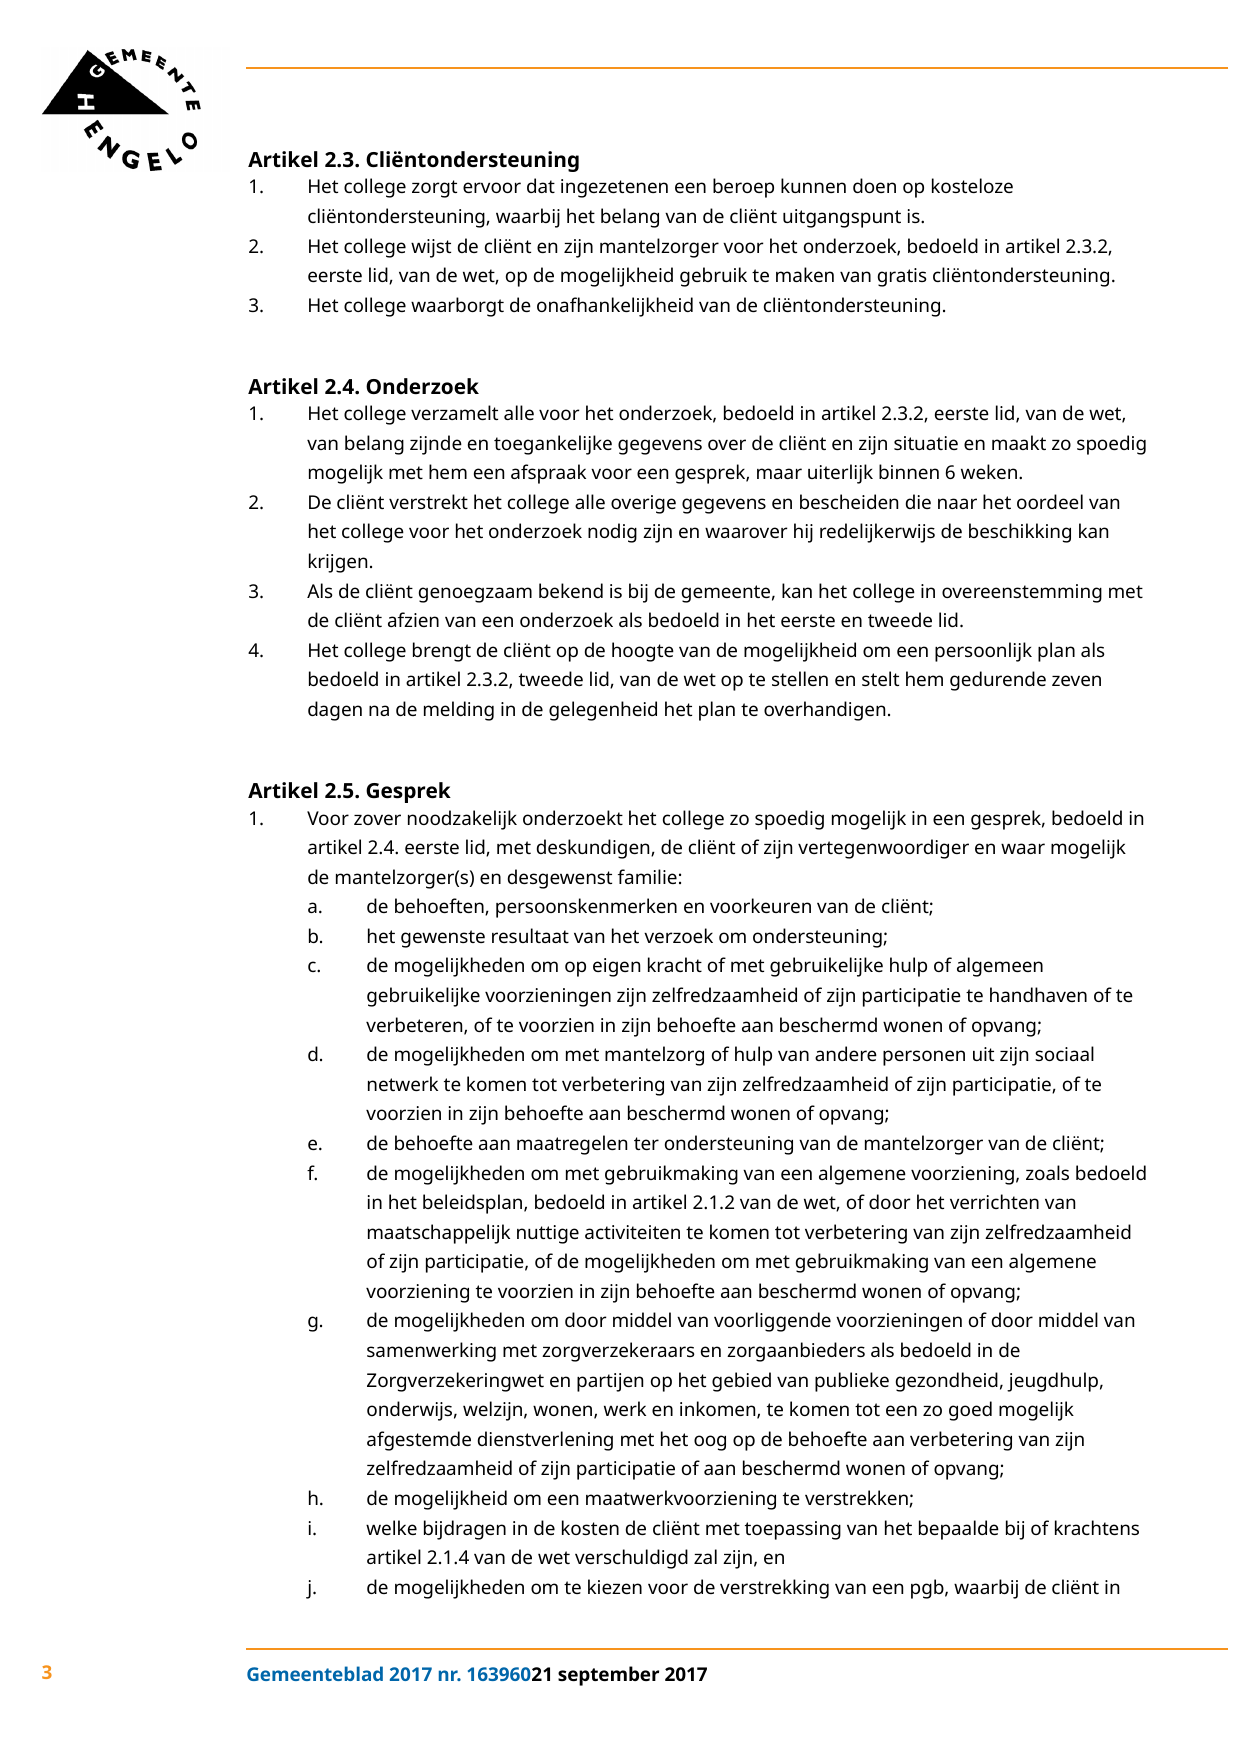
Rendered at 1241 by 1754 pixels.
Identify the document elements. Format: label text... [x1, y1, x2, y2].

list Het college wijst de cliënt en zijn mantelzorger voor het onderzoek, bedoeld in artikel 2.3.2, eerste lid, van de wet, op de mogelijkheid gebruik te maken van gratis cliëntondersteuning. [248, 233, 1152, 288]
list De cliënt verstrekt het college alle overige gegevens en bescheiden die naar het oordeel van het college voor het onderzoek nodig zijn en waarover hij redelijkerwijs de beschikking kan krijgen. [248, 489, 1152, 574]
list Voor zover noodzakelijk onderzoekt het college zo spoedig mogelijk in een gesprek, bedoeld in artikel 2.4. eerste lid, met deskundigen, de cliënt of zijn vertegenwoordiger en waar mogelijk de mantelzorger(s) en desgewenst familie: [248, 805, 1152, 889]
list de behoeften, persoonskenmerken en voorkeuren van de cliënt; [307, 893, 1152, 919]
list de mogelijkheden om met mantelzorg of hulp van andere personen uit zijn sociaal netwerk te komen tot verbetering van zijn zelfredzaamheid of zijn participatie, of te voorzien in zijn behoefte aan beschermd wonen of opvang; [307, 1041, 1152, 1126]
list de mogelijkheden om te kiezen voor de verstrekking van een pgb, waarbij de cliënt in [307, 1574, 1152, 1599]
list welke bijdragen in de kosten de cliënt met toepassing van het bepaalde bij of krachtens artikel 2.1.4 van de wet verschuldigd zal zijn, en [307, 1515, 1152, 1570]
list Als de cliënt genoegzaam bekend is bij de gemeente, kan het college in overeenstemming met de cliënt afzien van een onderzoek als bedoeld in het eerste en tweede lid. [248, 578, 1152, 633]
text Artikel 2.3. Cliëntondersteuning [248, 145, 1152, 174]
text Artikel 2.5. Gesprek [248, 776, 1152, 805]
list Het college waarborgt de onafhankelijkheid van de cliëntondersteuning. [248, 292, 1152, 318]
list de behoefte aan maatregelen ter ondersteuning van de mantelzorger van de cliënt; [307, 1130, 1152, 1156]
list de mogelijkheden om op eigen kracht of met gebruikelijke hulp of algemeen gebruikelijke voorzieningen zijn zelfredzaamheid of zijn participatie te handhaven of te verbeteren, of te voorzien in zijn behoefte aan beschermd wonen of opvang; [307, 953, 1152, 1037]
text Artikel 2.4. Onderzoek [248, 372, 1152, 400]
list Het college brengt de cliënt op de hoogte van de mogelijkheid om een persoonlijk plan als bedoeld in artikel 2.3.2, tweede lid, van de wet op te stellen en stelt hem gedurende zeven dagen na de melding in de gelegenheid het plan te overhandigen. [248, 637, 1152, 722]
list het gewenste resultaat van het verzoek om ondersteuning; [307, 923, 1152, 949]
list Het college zorgt ervoor dat ingezetenen een beroep kunnen doen op kosteloze cliëntondersteuning, waarbij het belang van de cliënt uitgangspunt is. [248, 174, 1152, 229]
list de mogelijkheden om met gebruikmaking van een algemene voorziening, zoals bedoeld in het beleidsplan, bedoeld in artikel 2.1.2 van de wet, of door het verrichten van maatschappelijk nuttige activiteiten te komen tot verbetering van zijn zelfredzaamheid of zijn participatie, of de mogelijkheden om met gebruikmaking van een algemene voorziening te voorzien in zijn behoefte aan beschermd wonen of opvang; [307, 1160, 1152, 1304]
list de mogelijkheid om een maatwerkvoorziening te verstrekken; [307, 1485, 1152, 1511]
list Het college verzamelt alle voor het onderzoek, bedoeld in artikel 2.3.2, eerste lid, van de wet, van belang zijnde en toegankelijke gegevens over de cliënt en zijn situatie en maakt zo spoedig mogelijk met hem een afspraak voor een gesprek, maar uiterlijk binnen 6 weken. [248, 400, 1152, 485]
list de mogelijkheden om door middel van voorliggende voorzieningen of door middel van samenwerking met zorgverzekeraars en zorgaanbieders als bedoeld in de Zorgverzekeringwet en partijen op het gebied van publieke gezondheid, jeugdhulp, onderwijs, welzijn, wonen, werk en inkomen, te komen tot een zo goed mogelijk afgestemde dienstverlening met het oog op de behoefte aan verbetering van zijn zelfredzaamheid of zijn participatie of aan beschermd wonen of opvang; [307, 1308, 1152, 1481]
picture [41, 47, 231, 172]
